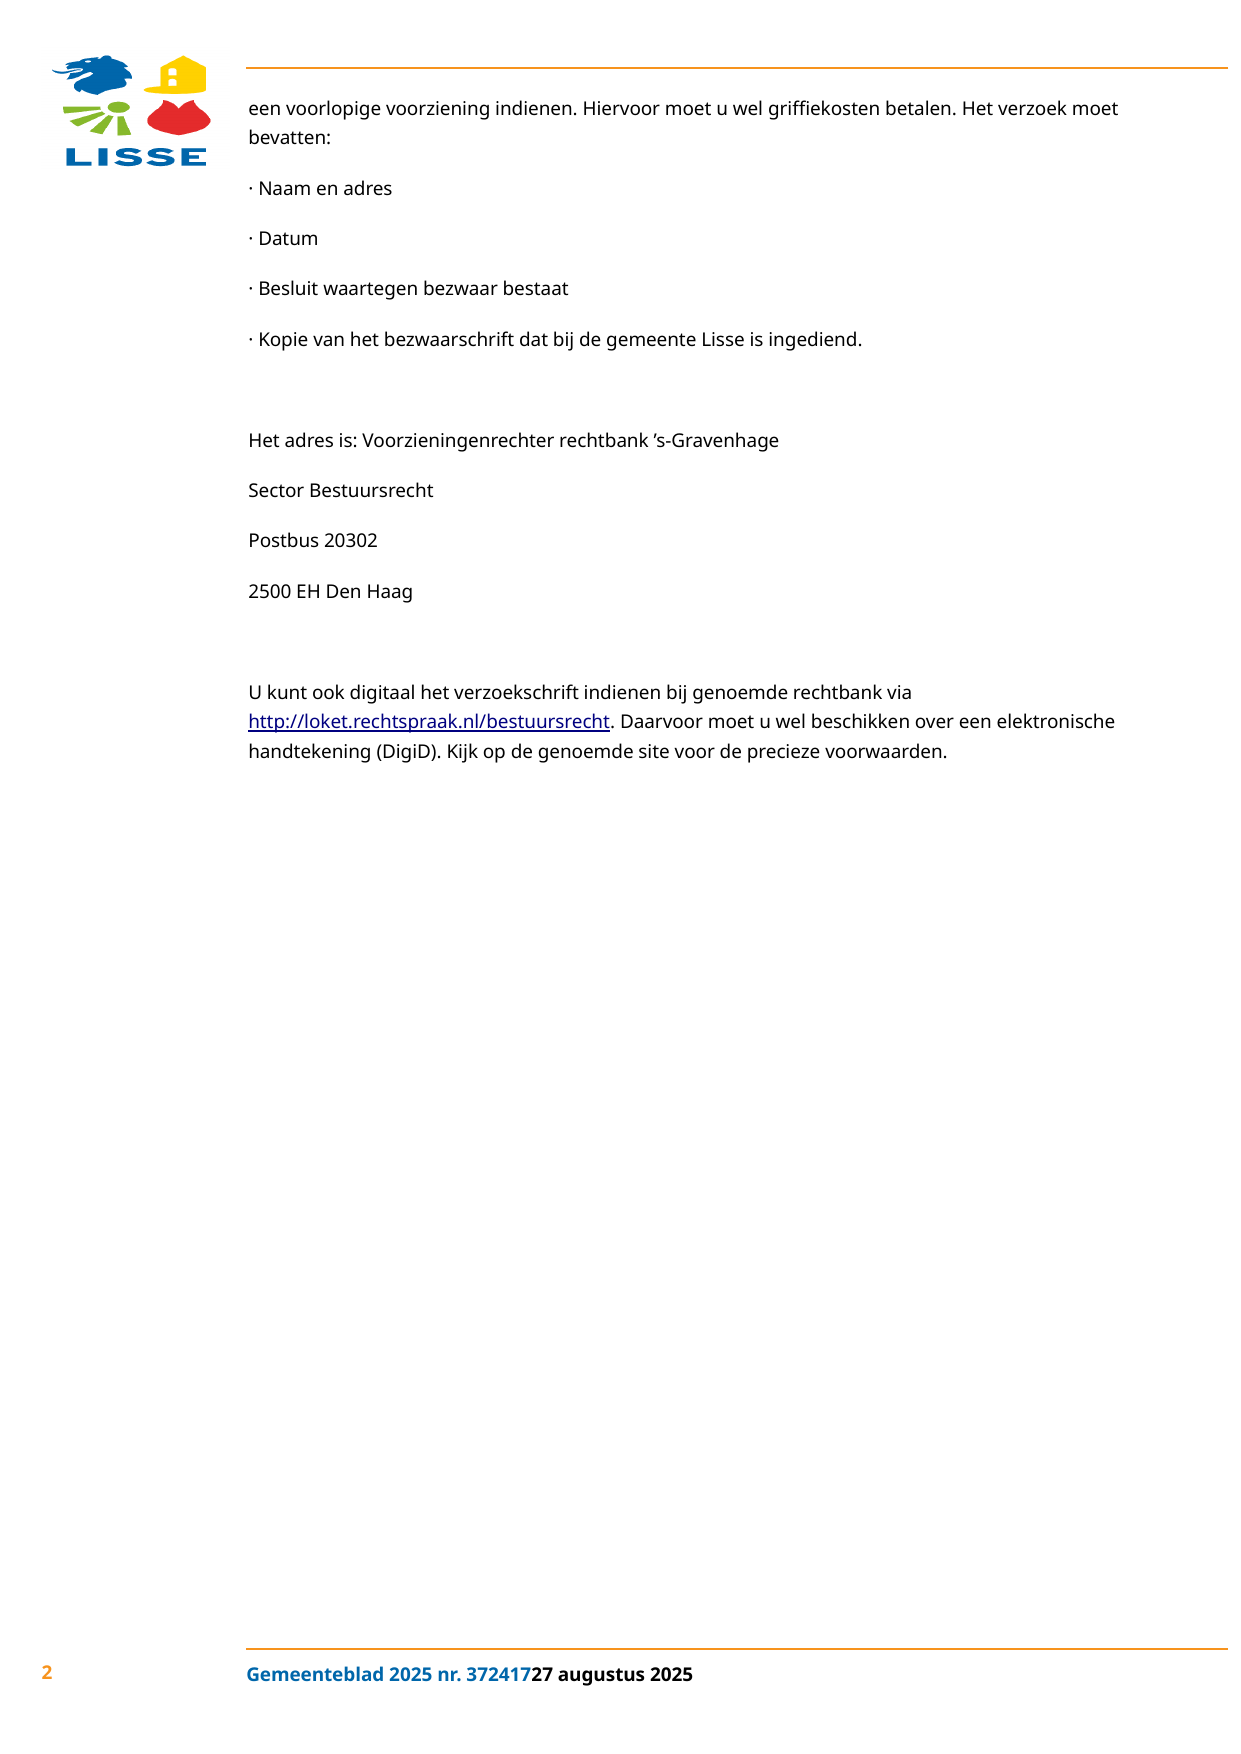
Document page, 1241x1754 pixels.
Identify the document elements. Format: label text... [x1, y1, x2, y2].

text · Besluit waartegen bezwaar bestaat [248, 276, 1152, 301]
text · Naam en adres [248, 175, 1152, 201]
text Het adres is: Voorzieningenrechter rechtbank ’s-Gravenhage [248, 427, 1152, 453]
text · Datum [248, 225, 1152, 251]
text een voorlopige voorziening indienen. Hiervoor moet u wel griffiekosten betalen. Het verzoek moet bevatten: [248, 95, 1152, 150]
text Sector Bestuursrecht [248, 477, 1152, 503]
text Postbus 20302 [248, 528, 1152, 553]
text · Kopie van het bezwaarschrift dat bij de gemeente Lisse is ingediend. [248, 326, 1152, 352]
text U kunt ook digitaal het verzoekschrift indienen bij genoemde rechtbank via http://loket.rechtspraak.nl/bestuursrecht. Daarvoor moet u wel beschikken over een elektronische handtekening (DigiD). Kijk op de genoemde site voor de precieze voorwaarden. [248, 679, 1152, 764]
text 2500 EH Den Haag [248, 578, 1152, 604]
picture [41, 47, 231, 172]
